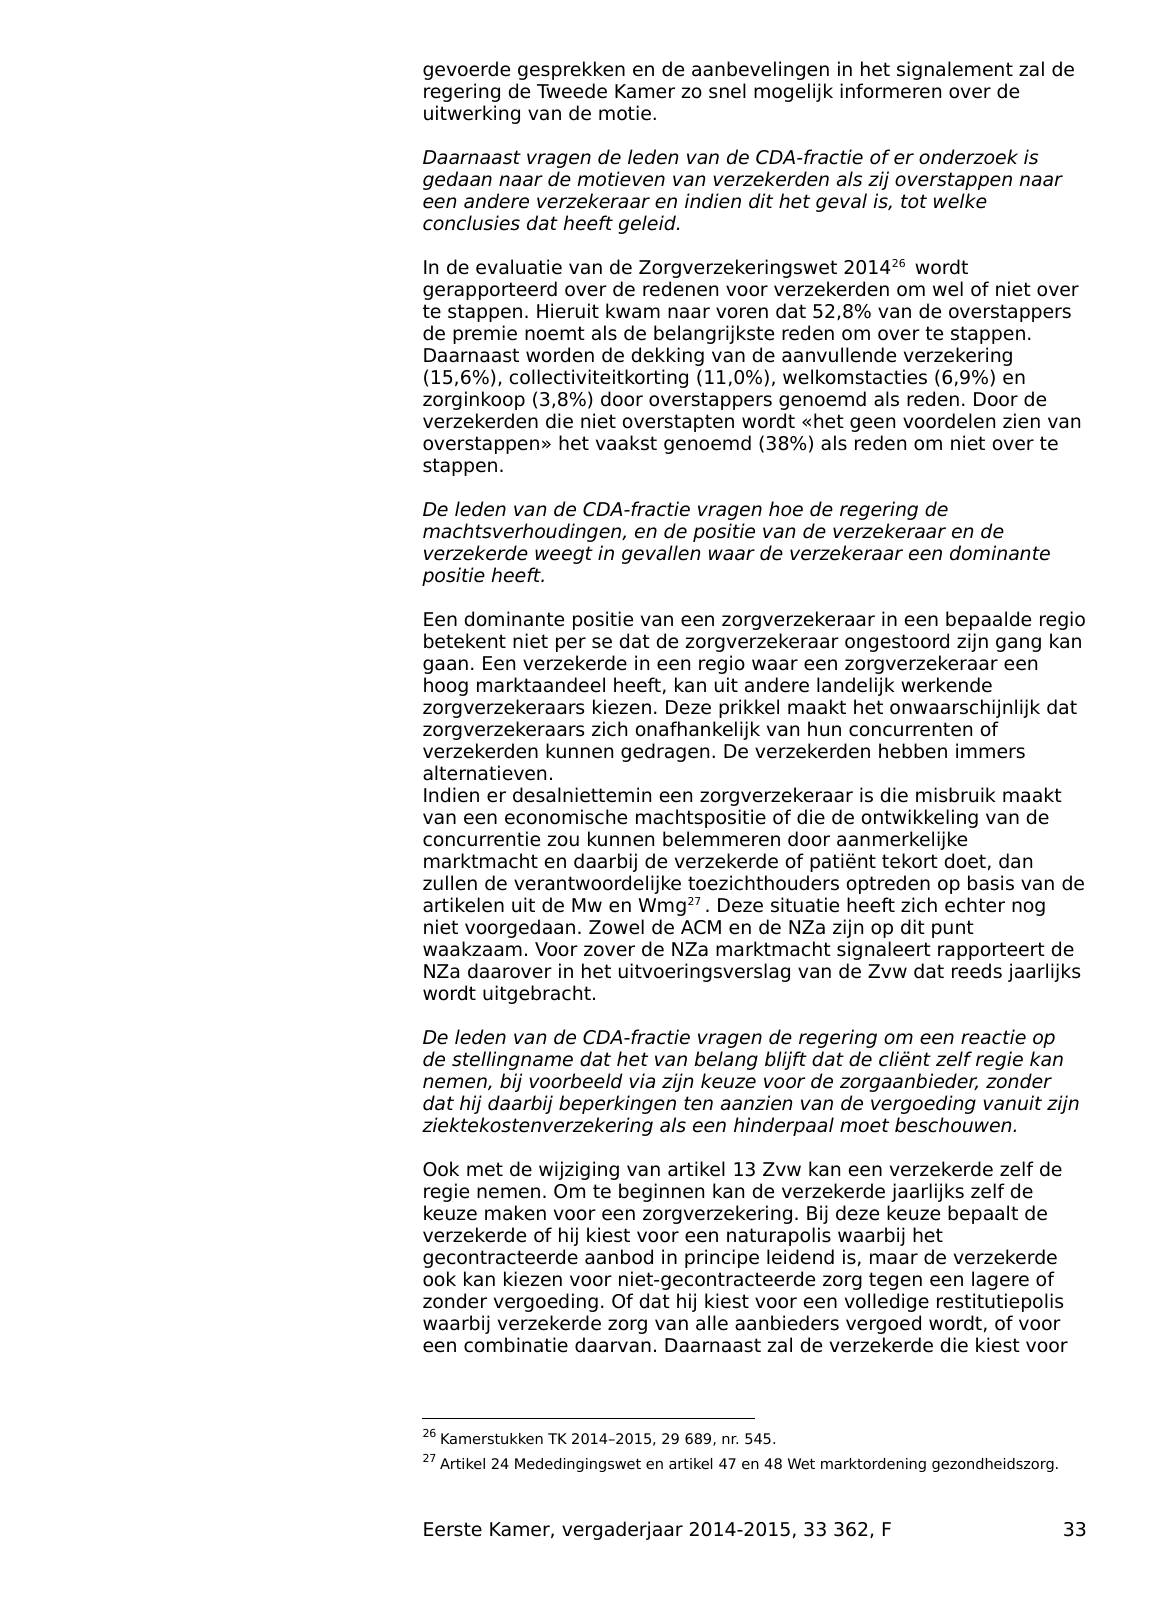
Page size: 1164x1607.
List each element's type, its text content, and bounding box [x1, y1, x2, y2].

text Kamerstukken TK 2014–2015, 29 689, nr. 545. [422, 1427, 1087, 1449]
text In de evaluatie van de Zorgverzekeringswet 2014 wordt gerapporteerd over de redenen voor verzekerden om wel of niet over te stappen. Hieruit kwam naar voren dat 52,8% van de overstappers de premie noemt als de belangrijkste reden om over te stappen. Daarnaast worden de dekking van de aanvullende verzekering (15,6%), collectiviteitkorting (11,0%), welkomstacties (6,9%) en zorginkoop (3,8%) door overstappers genoemd als reden. Door de verzekerden die niet overstapten wordt «het geen voordelen zien van overstappen» het vaakst genoemd (38%) als reden om niet over te stappen. [422, 257, 1087, 477]
text Een dominante positie van een zorgverzekeraar in een bepaalde regio betekent niet per se dat de zorgverzekeraar ongestoord zijn gang kan gaan. Een verzekerde in een regio waar een zorgverzekeraar een hoog marktaandeel heeft, kan uit andere landelijk werkende zorgverzekeraars kiezen. Deze prikkel maakt het onwaarschijnlijk dat zorgverzekeraars zich onafhankelijk van hun concurrenten of verzekerden kunnen gedragen. De verzekerden hebben immers alternatieven. [422, 609, 1087, 785]
text Daarnaast vragen de leden van de CDA-fractie of er onderzoek is gedaan naar de motieven van verzekerden als zij overstappen naar een andere verzekeraar en indien dit het geval is, tot welke conclusies dat heeft geleid. [422, 147, 1087, 235]
text Indien er desalniettemin een zorgverzekeraar is die misbruik maakt van een economische machtspositie of die de ontwikkeling van de concurrentie zou kunnen belemmeren door aanmerkelijke marktmacht en daarbij de verzekerde of patiënt tekort doet, dan zullen de verantwoordelijke toezichthouders optreden op basis van de artikelen uit de Mw en Wmg. Deze situatie heeft zich echter nog niet voorgedaan. Zowel de ACM en de NZa zijn op dit punt waakzaam. Voor zover de NZa marktmacht signaleert rapporteert de NZa daarover in het uitvoeringsverslag van de Zvw dat reeds jaarlijks wordt uitgebracht. [422, 785, 1087, 1005]
text De leden van de CDA-fractie vragen de regering om een reactie op de stellingname dat het van belang blijft dat de cliënt zelf regie kan nemen, bij voorbeeld via zijn keuze voor de zorgaanbieder, zonder dat hij daarbij beperkingen ten aanzien van de vergoeding vanuit zijn ziektekostenverzekering als een hinderpaal moet beschouwen. [422, 1027, 1087, 1137]
text De leden van de CDA-fractie vragen hoe de regering de machtsverhoudingen, en de positie van de verzekeraar en de verzekerde weegt in gevallen waar de verzekeraar een dominante positie heeft. [422, 499, 1087, 587]
text gevoerde gesprekken en de aanbevelingen in het signalement zal de regering de Tweede Kamer zo snel mogelijk informeren over de uitwerking van de motie. [422, 59, 1087, 125]
text Ook met de wijziging van artikel 13 Zvw kan een verzekerde zelf de regie nemen. Om te beginnen kan de verzekerde jaarlijks zelf de keuze maken voor een zorgverzekering. Bij deze keuze bepaalt de verzekerde of hij kiest voor een naturapolis waarbij het gecontracteerde aanbod in principe leidend is, maar de verzekerde ook kan kiezen voor niet-gecontracteerde zorg tegen een lagere of zonder vergoeding. Of dat hij kiest voor een volledige restitutiepolis waarbij verzekerde zorg van alle aanbieders vergoed wordt, of voor een combinatie daarvan. Daarnaast zal de verzekerde die kiest voor [422, 1159, 1087, 1357]
text Artikel 24 Mededingingswet en artikel 47 en 48 Wet marktordening gezondheidszorg. [422, 1452, 1087, 1474]
